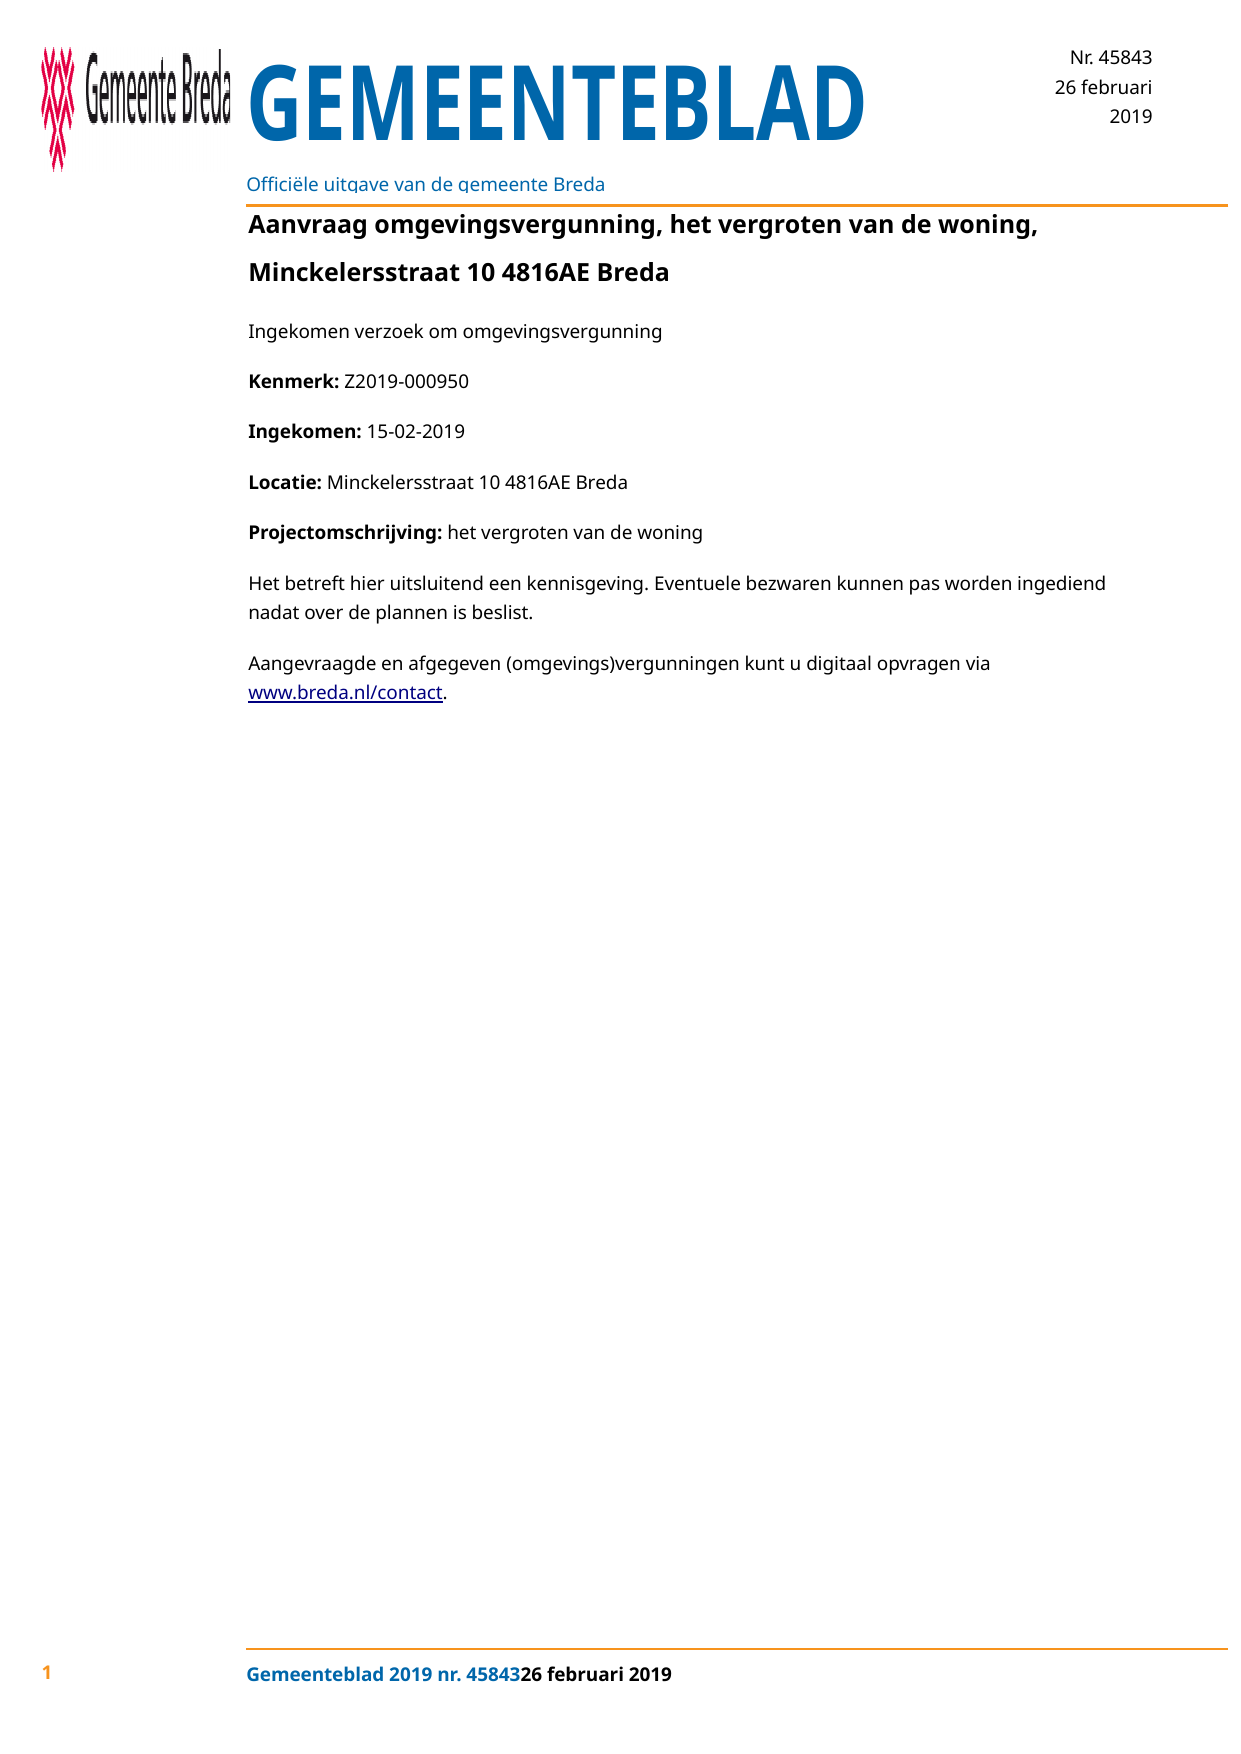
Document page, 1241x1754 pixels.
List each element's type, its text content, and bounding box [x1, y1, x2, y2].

text Aangevraagde en afgegeven (omgevings)vergunningen kunt u digitaal opvragen via www.breda.nl/contact. [248, 650, 1152, 705]
text Ingekomen: 15-02-2019 [248, 419, 1152, 444]
text Ingekomen verzoek om omgevingsvergunning [248, 318, 1152, 344]
text Het betreft hier uitsluitend een kennisgeving. Eventuele bezwaren kunnen pas worden ingediend nadat over de plannen is beslist. [248, 570, 1152, 625]
text Kenmerk: Z2019-000950 [248, 368, 1152, 394]
picture [41, 47, 231, 172]
text Aanvraag omgevingsvergunning, het vergroten van de woning, Minckelersstraat 10 4816AE Breda [248, 207, 1152, 288]
text Locatie: Minckelersstraat 10 4816AE Breda [248, 469, 1152, 495]
text Projectomschrijving: het vergroten van de woning [248, 519, 1152, 545]
